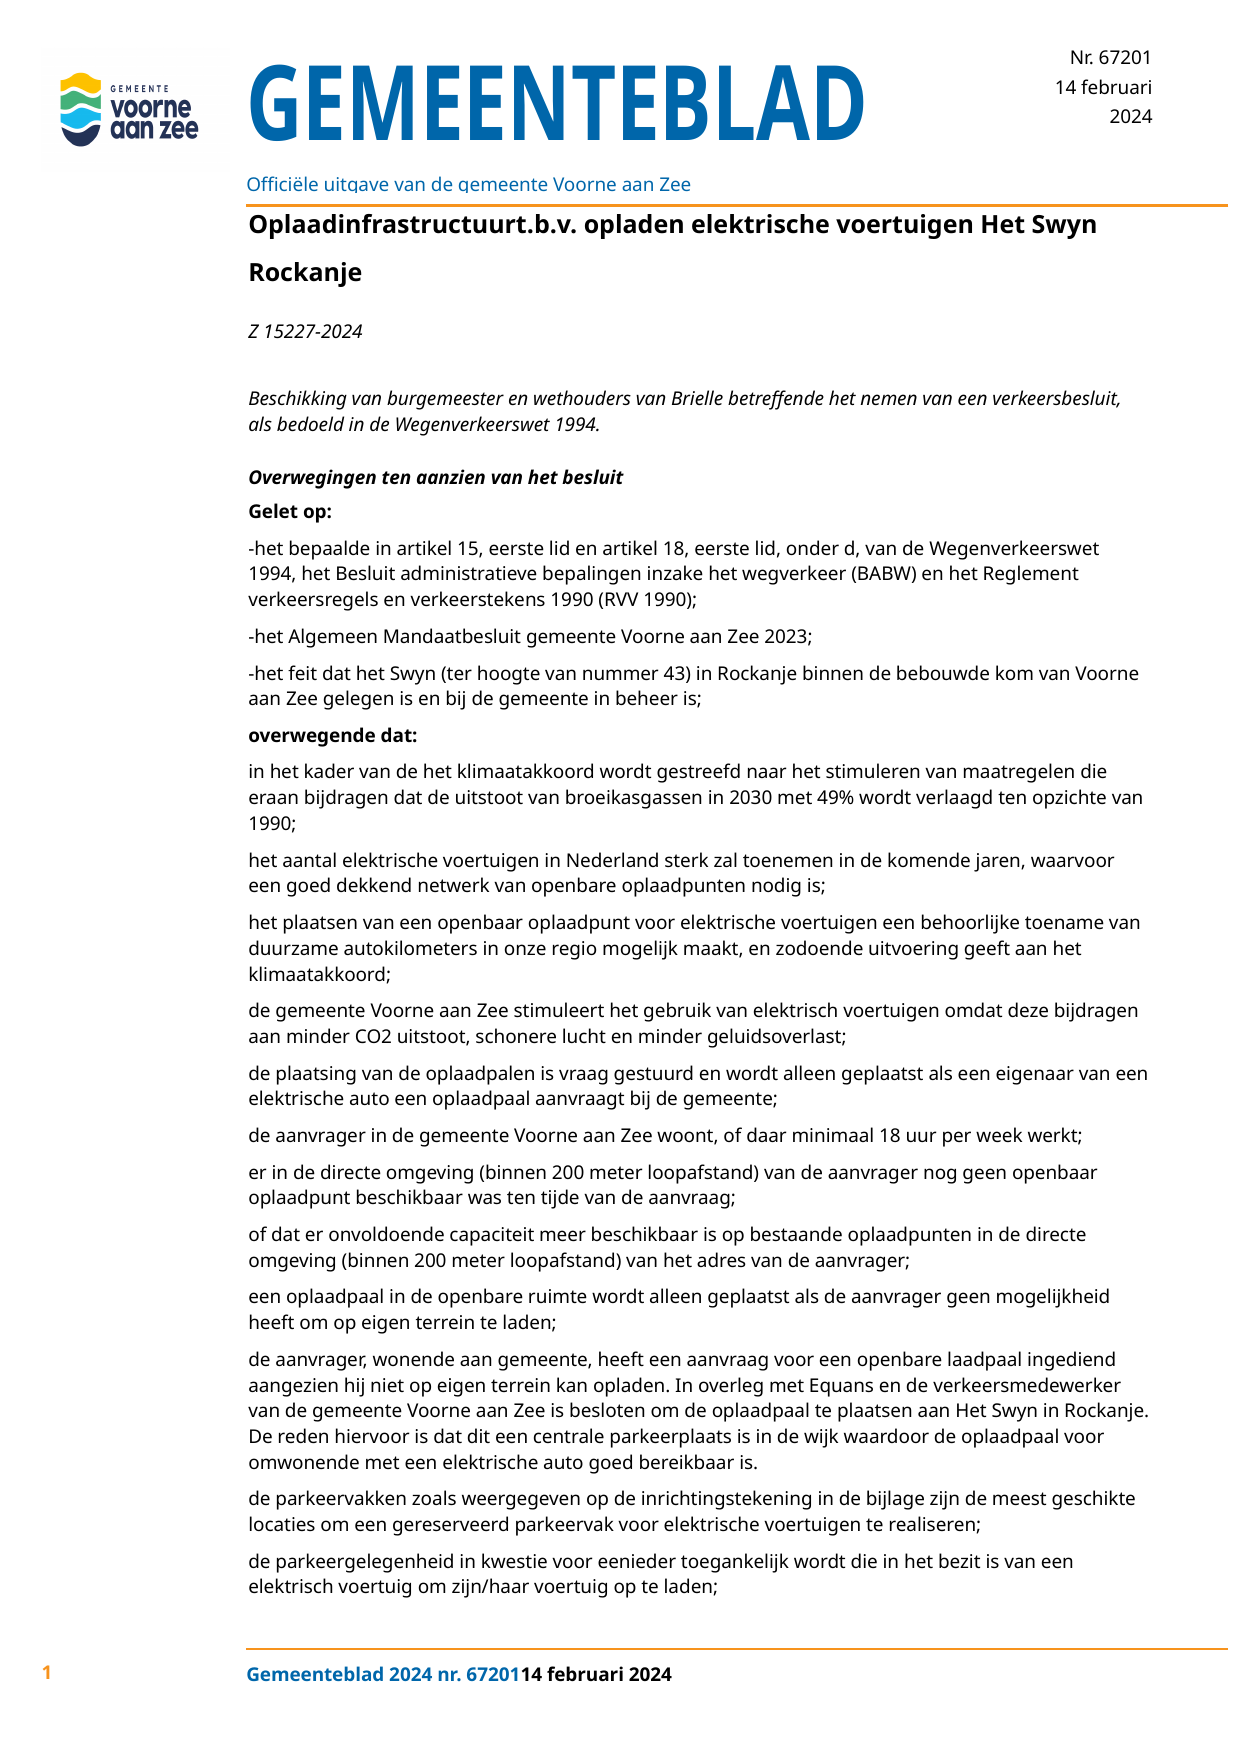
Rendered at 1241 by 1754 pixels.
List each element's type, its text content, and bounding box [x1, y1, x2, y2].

text in het kader van de het klimaatakkoord wordt gestreefd naar het stimuleren van maatregelen die eraan bijdragen dat de uitstoot van broeikasgassen in 2030 met 49% wordt verlaagd ten opzichte van 1990; [248, 759, 1152, 836]
text er in de directe omgeving (binnen 200 meter loopafstand) van de aanvrager nog geen openbaar oplaadpunt beschikbaar was ten tijde van de aanvraag; [248, 1159, 1152, 1210]
text de parkeergelegenheid in kwestie voor eenieder toegankelijk wordt die in het bezit is van een elektrisch voertuig om zijn/haar voertuig op te laden; [248, 1548, 1152, 1599]
text -het feit dat het Swyn (ter hoogte van nummer 43) in Rockanje binnen de bebouwde kom van Voorne aan Zee gelegen is en bij de gemeente in beheer is; [248, 660, 1152, 711]
text de aanvrager, wonende aan gemeente, heeft een aanvraag voor een openbare laadpaal ingediend aangezien hij niet op eigen terrein kan opladen. In overleg met Equans en de verkeersmedewerker van de gemeente Voorne aan Zee is besloten om de oplaadpaal te plaatsen aan Het Swyn in Rockanje. De reden hiervoor is dat dit een centrale parkeerplaats is in de wijk waardoor de oplaadpaal voor omwonende met een elektrische auto goed bereikbaar is. [248, 1346, 1152, 1475]
text de plaatsing van de oplaadpalen is vraag gestuurd en wordt alleen geplaatst als een eigenaar van een elektrische auto een oplaadpaal aanvraagt bij de gemeente; [248, 1060, 1152, 1111]
text de parkeervakken zoals weergegeven op de inrichtingstekening in de bijlage zijn de meest geschikte locaties om een gereserveerd parkeervak voor elektrische voertuigen te realiseren; [248, 1486, 1152, 1537]
text Overwegingen ten aanzien van het besluit [248, 464, 1152, 490]
text of dat er onvoldoende capaciteit meer beschikbaar is op bestaande oplaadpunten in de directe omgeving (binnen 200 meter loopafstand) van het adres van de aanvrager; [248, 1221, 1152, 1273]
text de aanvrager in de gemeente Voorne aan Zee woont, of daar minimaal 18 uur per week werkt; [248, 1122, 1152, 1148]
text het plaatsen van een openbaar oplaadpunt voor elektrische voertuigen een behoorlijke toename van duurzame autokilometers in onze regio mogelijk maakt, en zodoende uitvoering geeft aan het klimaatakkoord; [248, 909, 1152, 986]
picture [41, 47, 231, 172]
text het aantal elektrische voertuigen in Nederland sterk zal toenemen in de komende jaren, waarvoor een goed dekkend netwerk van openbare oplaadpunten nodig is; [248, 847, 1152, 898]
text Oplaadinfrastructuurt.b.v. opladen elektrische voertuigen Het Swyn Rockanje [248, 207, 1152, 288]
text Z 15227-2024 [248, 318, 1152, 344]
text Beschikking van burgemeester en wethouders van Brielle betreffende het nemen van een verkeersbesluit, als bedoeld in de Wegenverkeerswet 1994. [248, 386, 1152, 437]
text de gemeente Voorne aan Zee stimuleert het gebruik van elektrisch voertuigen omdat deze bijdragen aan minder CO2 uitstoot, schonere lucht en minder geluidsoverlast; [248, 997, 1152, 1049]
text -het Algemeen Mandaatbesluit gemeente Voorne aan Zee 2023; [248, 623, 1152, 649]
text -het bepaalde in artikel 15, eerste lid en artikel 18, eerste lid, onder d, van de Wegenverkeerswet 1994, het Besluit administratieve bepalingen inzake het wegverkeer (BABW) en het Reglement verkeersregels en verkeerstekens 1990 (RVV 1990); [248, 535, 1152, 612]
text overwegende dat: [248, 722, 1152, 748]
text een oplaadpaal in de openbare ruimte wordt alleen geplaatst als de aanvrager geen mogelijkheid heeft om op eigen terrein te laden; [248, 1284, 1152, 1335]
text Gelet op: [248, 498, 1152, 524]
